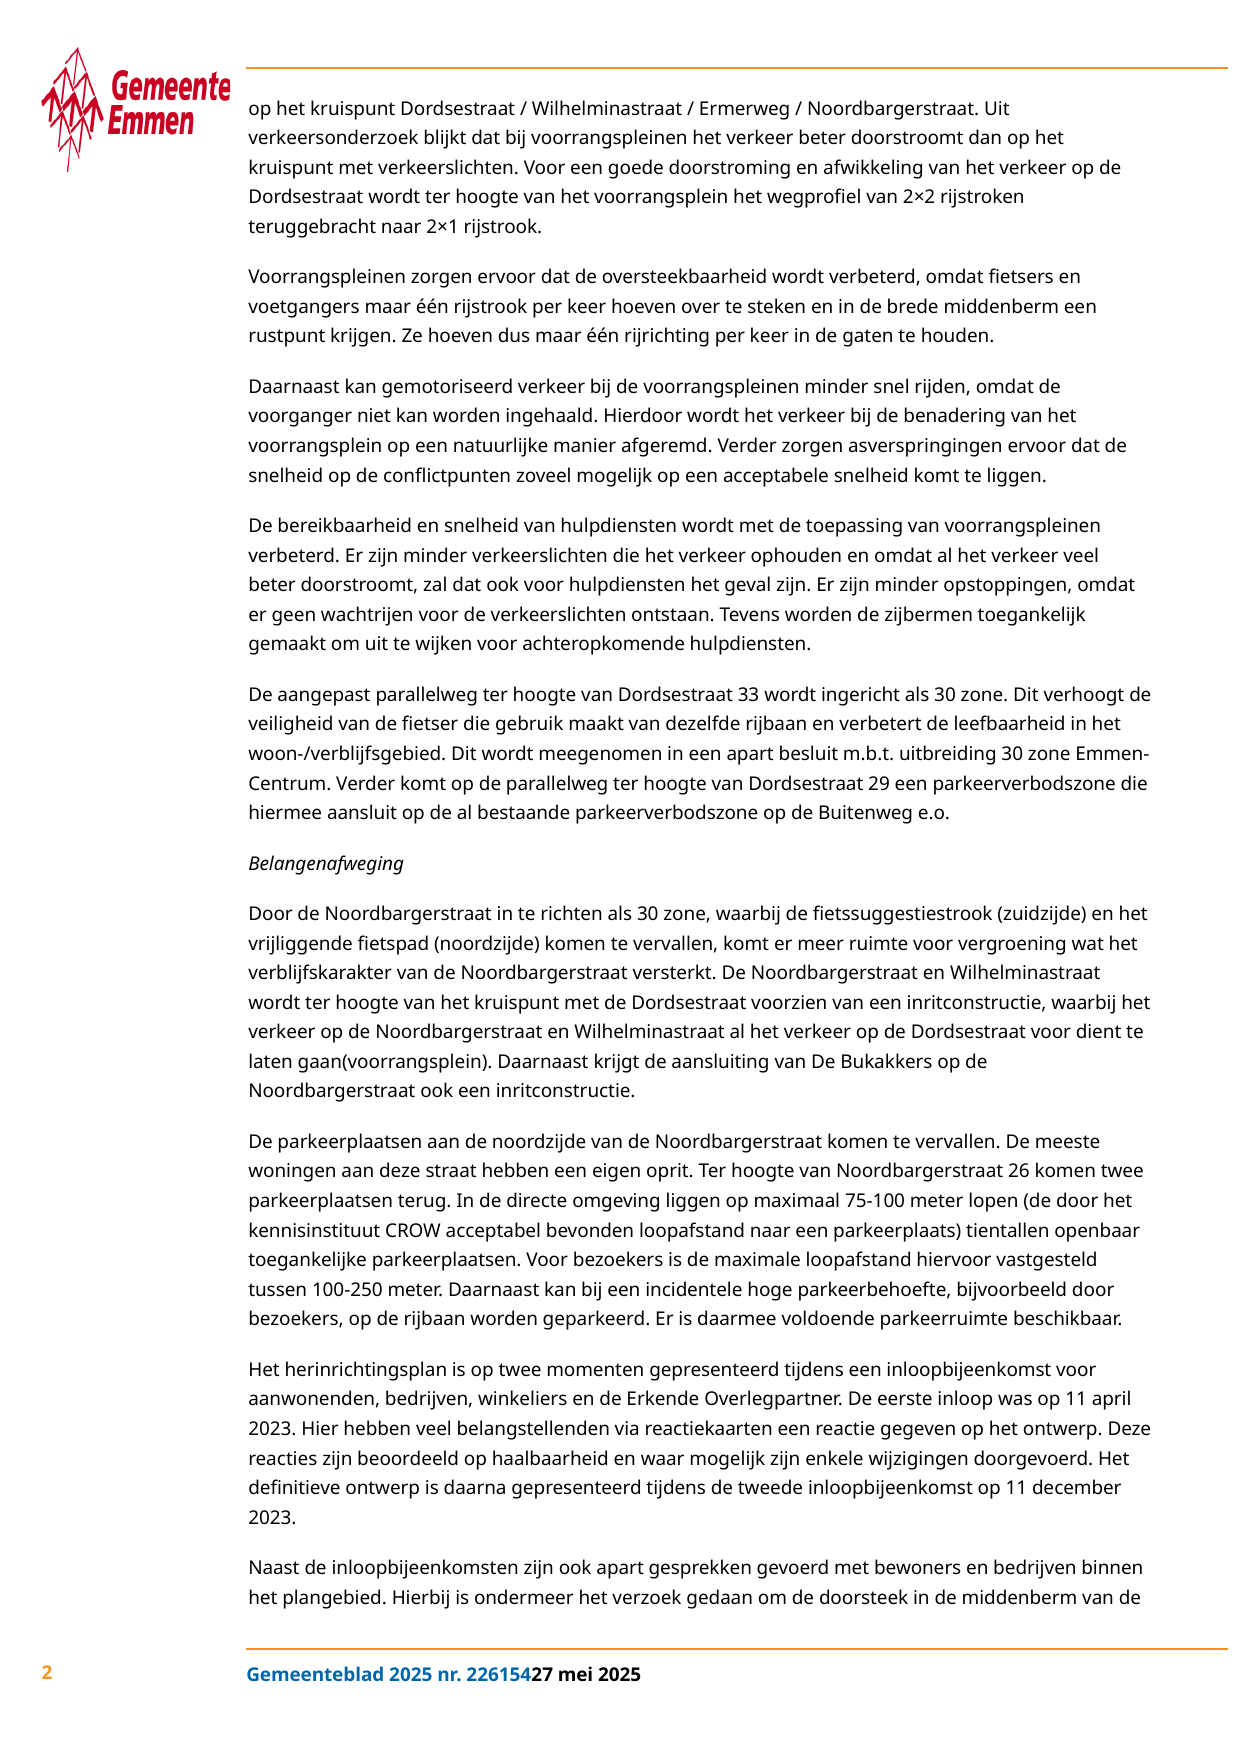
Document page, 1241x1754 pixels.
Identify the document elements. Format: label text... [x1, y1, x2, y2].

text De aangepast parallelweg ter hoogte van Dordsestraat 33 wordt ingericht als 30 zone. Dit verhoogt de veiligheid van de fietser die gebruik maakt van dezelfde rijbaan en verbetert de leefbaarheid in het woon-/verblijfsgebied. Dit wordt meegenomen in een apart besluit m.b.t. uitbreiding 30 zone Emmen-Centrum. Verder komt op de parallelweg ter hoogte van Dordsestraat 29 een parkeerverbodszone die hiermee aansluit op de al bestaande parkeerverbodszone op de Buitenweg e.o. [248, 681, 1152, 825]
text De bereikbaarheid en snelheid van hulpdiensten wordt met de toepassing van voorrangspleinen verbeterd. Er zijn minder verkeerslichten die het verkeer ophouden en omdat al het verkeer veel beter doorstroomt, zal dat ook voor hulpdiensten het geval zijn. Er zijn minder opstoppingen, omdat er geen wachtrijen voor de verkeerslichten ontstaan. Tevens worden de zijbermen toegankelijk gemaakt om uit te wijken voor achteropkomende hulpdiensten. [248, 512, 1152, 656]
text De parkeerplaatsen aan de noordzijde van de Noordbargerstraat komen te vervallen. De meeste woningen aan deze straat hebben een eigen oprit. Ter hoogte van Noordbargerstraat 26 komen twee parkeerplaatsen terug. In de directe omgeving liggen op maximaal 75-100 meter lopen (de door het kennisinstituut CROW acceptabel bevonden loopafstand naar een parkeerplaats) tientallen openbaar toegankelijke parkeerplaatsen. Voor bezoekers is de maximale loopafstand hiervoor vastgesteld tussen 100-250 meter. Daarnaast kan bij een incidentele hoge parkeerbehoefte, bijvoorbeeld door bezoekers, op de rijbaan worden geparkeerd. Er is daarmee voldoende parkeerruimte beschikbaar. [248, 1128, 1152, 1331]
text Daarnaast kan gemotoriseerd verkeer bij de voorrangspleinen minder snel rijden, omdat de voorganger niet kan worden ingehaald. Hierdoor wordt het verkeer bij de benadering van het voorrangsplein op een natuurlijke manier afgeremd. Verder zorgen asverspringingen ervoor dat de snelheid op de conflictpunten zoveel mogelijk op een acceptabele snelheid komt te liggen. [248, 373, 1152, 488]
text Het herinrichtingsplan is op twee momenten gepresenteerd tijdens een inloopbijeenkomst voor aanwonenden, bedrijven, winkeliers en de Erkende Overlegpartner. De eerste inloop was op 11 april 2023. Hier hebben veel belangstellenden via reactiekaarten een reactie gegeven op het ontwerp. Deze reacties zijn beoordeeld op haalbaarheid en waar mogelijk zijn enkele wijzigingen doorgevoerd. Het definitieve ontwerp is daarna gepresenteerd tijdens de tweede inloopbijeenkomst op 11 december 2023. [248, 1356, 1152, 1530]
picture [41, 47, 231, 172]
text op het kruispunt Dordsestraat / Wilhelminastraat / Ermerweg / Noordbargerstraat. Uit verkeersonderzoek blijkt dat bij voorrangspleinen het verkeer beter doorstroomt dan op het kruispunt met verkeerslichten. Voor een goede doorstroming en afwikkeling van het verkeer op de Dordsestraat wordt ter hoogte van het voorrangsplein het wegprofiel van 2×2 rijstroken teruggebracht naar 2×1 rijstrook. [248, 95, 1152, 239]
text Belangenafweging [248, 850, 1152, 876]
text Door de Noordbargerstraat in te richten als 30 zone, waarbij de fietssuggestiestrook (zuidzijde) en het vrijliggende fietspad (noordzijde) komen te vervallen, komt er meer ruimte voor vergroening wat het verblijfskarakter van de Noordbargerstraat versterkt. De Noordbargerstraat en Wilhelminastraat wordt ter hoogte van het kruispunt met de Dordsestraat voorzien van een inritconstructie, waarbij het verkeer op de Noordbargerstraat en Wilhelminastraat al het verkeer op de Dordsestraat voor dient te laten gaan(voorrangsplein). Daarnaast krijgt de aansluiting van De Bukakkers op de Noordbargerstraat ook een inritconstructie. [248, 900, 1152, 1103]
text Naast de inloopbijeenkomsten zijn ook apart gesprekken gevoerd met bewoners en bedrijven binnen het plangebied. Hierbij is ondermeer het verzoek gedaan om de doorsteek in de middenberm van de [248, 1554, 1152, 1610]
text Voorrangspleinen zorgen ervoor dat de oversteekbaarheid wordt verbeterd, omdat fietsers en voetgangers maar één rijstrook per keer hoeven over te steken en in de brede middenberm een rustpunt krijgen. Ze hoeven dus maar één rijrichting per keer in de gaten te houden. [248, 263, 1152, 348]
